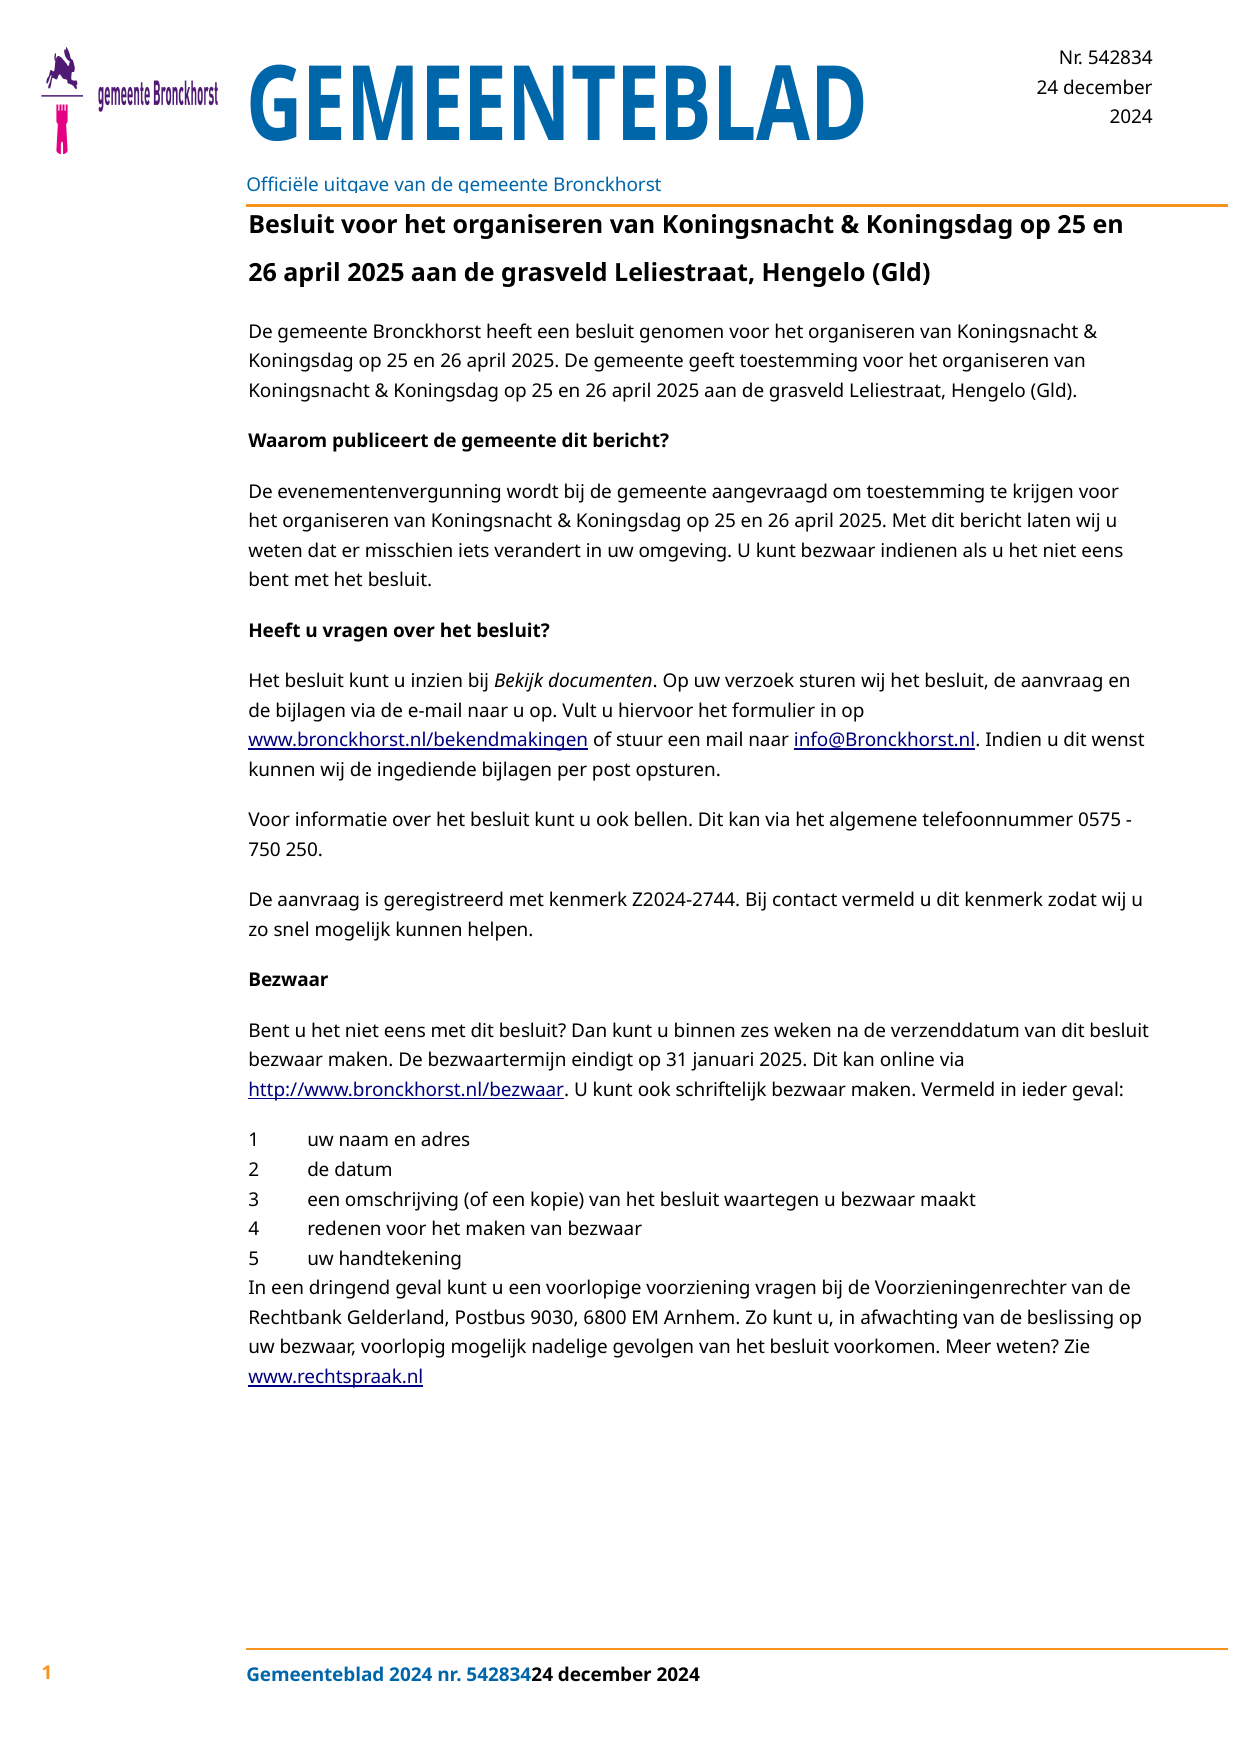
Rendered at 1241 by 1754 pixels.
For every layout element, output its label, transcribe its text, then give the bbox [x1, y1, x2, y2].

list een omschrijving (of een kopie) van het besluit waartegen u bezwaar maakt [248, 1186, 1152, 1212]
text Het besluit kunt u inzien bij Bekijk documenten. Op uw verzoek sturen wij het besluit, de aanvraag en de bijlagen via de e-mail naar u op. Vult u hiervoor het formulier in op www.bronckhorst.nl/bekendmakingen of stuur een mail naar info@Bronckhorst.nl. Indien u dit wenst kunnen wij de ingediende bijlagen per post opsturen. [248, 667, 1152, 782]
text De evenementenvergunning wordt bij de gemeente aangevraagd om toestemming te krijgen voor het organiseren van Koningsnacht & Koningsdag op 25 en 26 april 2025. Met dit bericht laten wij u weten dat er misschien iets verandert in uw omgeving. U kunt bezwaar indienen als u het niet eens bent met het besluit. [248, 478, 1152, 592]
list redenen voor het maken van bezwaar [248, 1215, 1152, 1241]
text Voor informatie over het besluit kunt u ook bellen. Dit kan via het algemene telefoonnummer 0575 - 750 250. [248, 807, 1152, 862]
text De gemeente Bronckhorst heeft een besluit genomen voor het organiseren van Koningsnacht & Koningsdag op 25 en 26 april 2025. De gemeente geeft toestemming voor het organiseren van Koningsnacht & Koningsdag op 25 en 26 april 2025 aan de grasveld Leliestraat, Hengelo (Gld). [248, 318, 1152, 403]
list uw naam en adres [248, 1127, 1152, 1152]
text Heeft u vragen over het besluit? [248, 617, 1152, 643]
text Bent u het niet eens met dit besluit? Dan kunt u binnen zes weken na de verzenddatum van dit besluit bezwaar maken. De bezwaartermijn eindigt op 31 januari 2025. Dit kan online via http://www.bronckhorst.nl/bezwaar. U kunt ook schriftelijk bezwaar maken. Vermeld in ieder geval: [248, 1017, 1152, 1102]
text De aanvraag is geregistreerd met kenmerk Z2024-2744. Bij contact vermeld u dit kenmerk zodat wij u zo snel mogelijk kunnen helpen. [248, 887, 1152, 942]
list uw handtekening [248, 1245, 1152, 1271]
picture [41, 47, 231, 172]
text Bezwaar [248, 967, 1152, 992]
text In een dringend geval kunt u een voorlopige voorziening vragen bij de Voorzieningenrechter van de Rechtbank Gelderland, Postbus 9030, 6800 EM Arnhem. Zo kunt u, in afwachting van de beslissing op uw bezwaar, voorlopig mogelijk nadelige gevolgen van het besluit voorkomen. Meer weten? Zie www.rechtspraak.nl [248, 1274, 1152, 1389]
text Waarom publiceert de gemeente dit bericht? [248, 427, 1152, 453]
text Besluit voor het organiseren van Koningsnacht & Koningsdag op 25 en 26 april 2025 aan de grasveld Leliestraat, Hengelo (Gld) [248, 207, 1152, 288]
list de datum [248, 1156, 1152, 1182]
